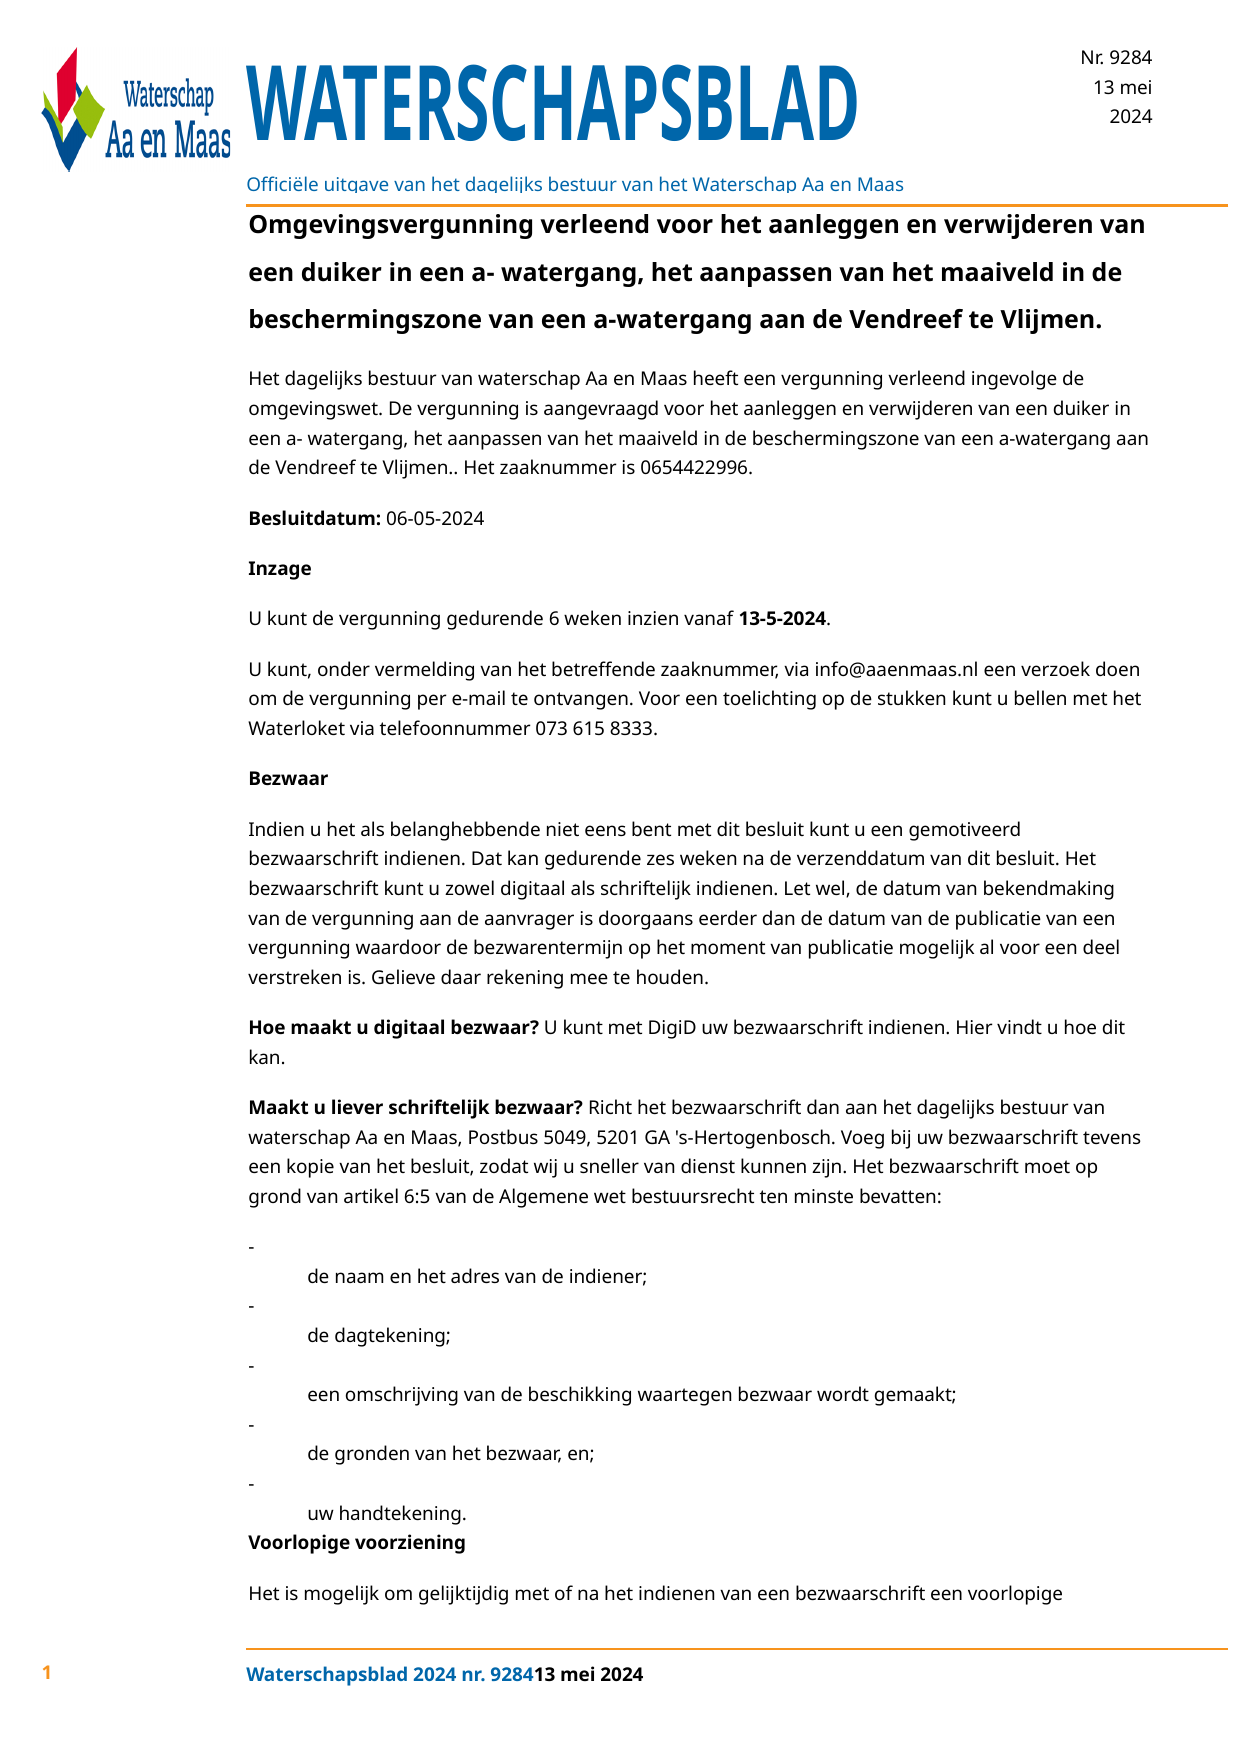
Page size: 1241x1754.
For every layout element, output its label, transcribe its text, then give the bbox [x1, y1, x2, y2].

text Het dagelijks bestuur van waterschap Aa en Maas heeft een vergunning verleend ingevolge de omgevingswet. De vergunning is aangevraagd voor het aanleggen en verwijderen van een duiker in een a- watergang, het aanpassen van het maaiveld in de beschermingszone van een a-watergang aan de Vendreef te Vlijmen.. Het zaaknummer is 0654422996. [248, 366, 1152, 480]
text U kunt de vergunning gedurende 6 weken inzien vanaf 13-5-2024. [248, 606, 1152, 631]
text Maakt u liever schriftelijk bezwaar? Richt het bezwaarschrift dan aan het dagelijks bestuur van waterschap Aa en Maas, Postbus 5049, 5201 GA 's-Hertogenbosch. Voeg bij uw bezwaarschrift tevens een kopie van het besluit, zodat wij u sneller van dienst kunnen zijn. Het bezwaarschrift moet op grond van artikel 6:5 van de Algemene wet bestuursrecht ten minste bevatten: [248, 1094, 1152, 1209]
list uw handtekening. [248, 1500, 1152, 1525]
text Indien u het als belanghebbende niet eens bent met dit besluit kunt u een gemotiveerd bezwaarschrift indienen. Dat kan gedurende zes weken na de verzenddatum van dit besluit. Het bezwaarschrift kunt u zowel digitaal als schriftelijk indienen. Let wel, de datum van bekendmaking van de vergunning aan de aanvrager is doorgaans eerder dan de datum van de publicatie van een vergunning waardoor de bezwarentermijn op het moment van publicatie mogelijk al voor een deel verstreken is. Gelieve daar rekening mee te houden. [248, 816, 1152, 989]
text U kunt, onder vermelding van het betreffende zaaknummer, via info@aaenmaas.nl een verzoek doen om de vergunning per e-mail te ontvangen. Voor een toelichting op de stukken kunt u bellen met het Waterloket via telefoonnummer 073 615 8333. [248, 656, 1152, 741]
list een omschrijving van de beschikking waartegen bezwaar wordt gemaakt; [248, 1381, 1152, 1407]
text Omgevingsvergunning verleend voor het aanleggen en verwijderen van een duiker in een a- watergang, het aanpassen van het maaiveld in de beschermingszone van een a-watergang aan de Vendreef te Vlijmen. [248, 207, 1152, 336]
text Hoe maakt u digitaal bezwaar? U kunt met DigiD uw bezwaarschrift indienen. Hier vindt u hoe dit kan. [248, 1014, 1152, 1069]
list de dagtekening; [248, 1322, 1152, 1348]
text Het is mogelijk om gelijktijdig met of na het indienen van een bezwaarschrift een voorlopige [248, 1580, 1152, 1605]
text Inzage [248, 555, 1152, 581]
list de gronden van het bezwaar, en; [248, 1441, 1152, 1466]
text Bezwaar [248, 766, 1152, 791]
list de naam en het adres van de indiener; [248, 1263, 1152, 1289]
text Besluitdatum: 06-05-2024 [248, 505, 1152, 530]
text Voorlopige voorziening [248, 1529, 1152, 1555]
picture [41, 47, 231, 172]
